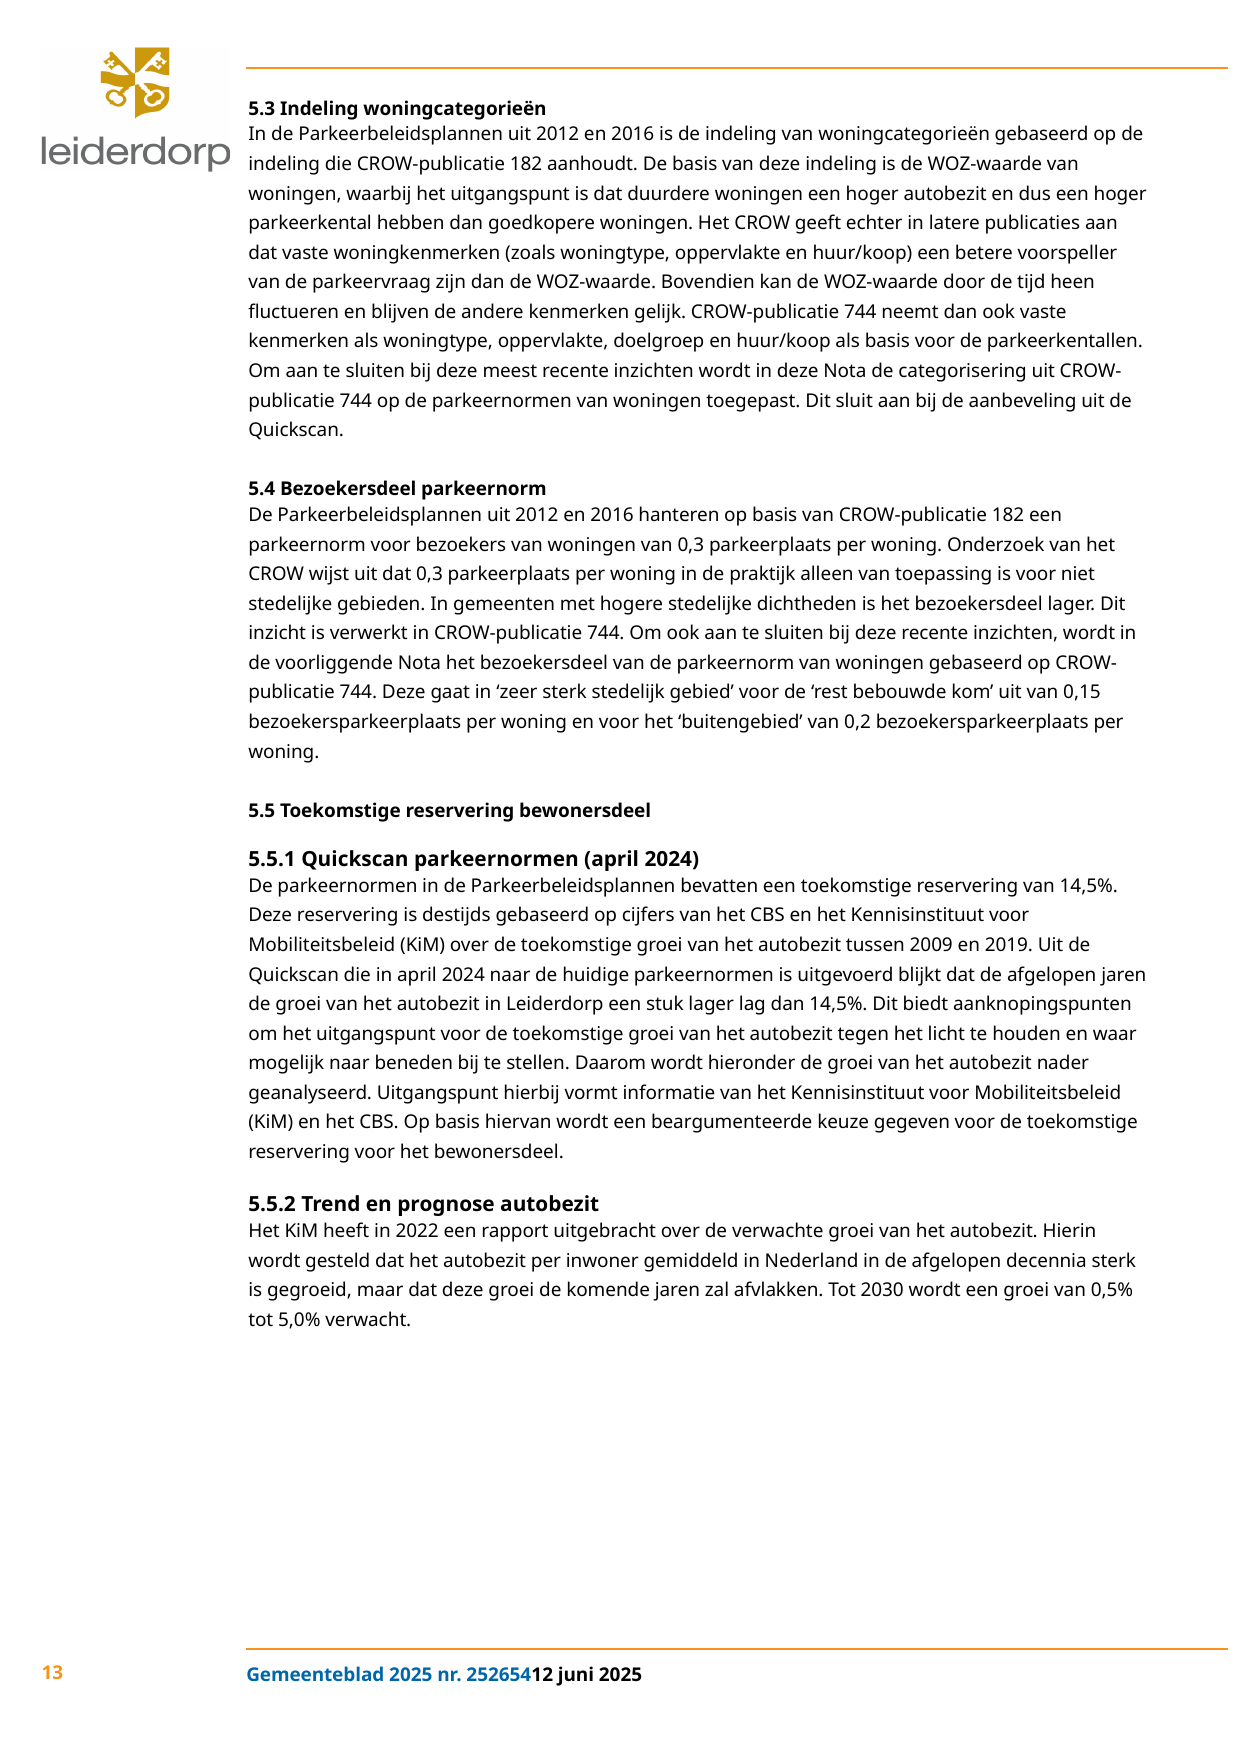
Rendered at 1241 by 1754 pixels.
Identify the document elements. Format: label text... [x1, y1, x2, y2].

text 5.3 Indeling woningcategorieën [248, 95, 1152, 121]
text Het KiM heeft in 2022 een rapport uitgebracht over de verwachte groei van het autobezit. Hierin wordt gesteld dat het autobezit per inwoner gemiddeld in Nederland in de afgelopen decennia sterk is gegroeid, maar dat deze groei de komende jaren zal afvlakken. Tot 2030 wordt een groei van 0,5% tot 5,0% verwacht. [248, 1217, 1152, 1332]
picture [41, 47, 231, 172]
text 5.5.1 Quickscan parkeernormen (april 2024) [248, 844, 1152, 872]
text 5.5 Toekomstige reservering bewonersdeel [248, 797, 1152, 823]
text 5.4 Bezoekersdeel parkeernorm [248, 476, 1152, 501]
text In de Parkeerbeleidsplannen uit 2012 en 2016 is de indeling van woningcategorieën gebaseerd op de indeling die CROW-publicatie 182 aanhoudt. De basis van deze indeling is de WOZ-waarde van woningen, waarbij het uitgangspunt is dat duurdere woningen een hoger autobezit en dus een hoger parkeerkental hebben dan goedkopere woningen. Het CROW geeft echter in latere publicaties aan dat vaste woningkenmerken (zoals woningtype, oppervlakte en huur/koop) een betere voorspeller van de parkeervraag zijn dan de WOZ-waarde. Bovendien kan de WOZ-waarde door de tijd heen fluctueren en blijven de andere kenmerken gelijk. CROW-publicatie 744 neemt dan ook vaste kenmerken als woningtype, oppervlakte, doelgroep en huur/koop als basis voor de parkeerkentallen. Om aan te sluiten bij deze meest recente inzichten wordt in deze Nota de categorisering uit CROW-publicatie 744 op de parkeernormen van woningen toegepast. Dit sluit aan bij de aanbeveling uit de Quickscan. [248, 121, 1152, 442]
text De Parkeerbeleidsplannen uit 2012 en 2016 hanteren op basis van CROW-publicatie 182 een parkeernorm voor bezoekers van woningen van 0,3 parkeerplaats per woning. Onderzoek van het CROW wijst uit dat 0,3 parkeerplaats per woning in de praktijk alleen van toepassing is voor niet stedelijke gebieden. In gemeenten met hogere stedelijke dichtheden is het bezoekersdeel lager. Dit inzicht is verwerkt in CROW-publicatie 744. Om ook aan te sluiten bij deze recente inzichten, wordt in de voorliggende Nota het bezoekersdeel van de parkeernorm van woningen gebaseerd op CROW-publicatie 744. Deze gaat in ‘zeer sterk stedelijk gebied’ voor de ‘rest bebouwde kom’ uit van 0,15 bezoekersparkeerplaats per woning en voor het ‘buitengebied’ van 0,2 bezoekersparkeerplaats per woning. [248, 501, 1152, 764]
text 5.5.2 Trend en prognose autobezit [248, 1189, 1152, 1217]
text De parkeernormen in de Parkeerbeleidsplannen bevatten een toekomstige reservering van 14,5%. Deze reservering is destijds gebaseerd op cijfers van het CBS en het Kennisinstituut voor Mobiliteitsbeleid (KiM) over de toekomstige groei van het autobezit tussen 2009 en 2019. Uit de Quickscan die in april 2024 naar de huidige parkeernormen is uitgevoerd blijkt dat de afgelopen jaren de groei van het autobezit in Leiderdorp een stuk lager lag dan 14,5%. Dit biedt aanknopingspunten om het uitgangspunt voor de toekomstige groei van het autobezit tegen het licht te houden en waar mogelijk naar beneden bij te stellen. Daarom wordt hieronder de groei van het autobezit nader geanalyseerd. Uitgangspunt hierbij vormt informatie van het Kennisinstituut voor Mobiliteitsbeleid (KiM) en het CBS. Op basis hiervan wordt een beargumenteerde keuze gegeven voor de toekomstige reservering voor het bewonersdeel. [248, 872, 1152, 1164]
